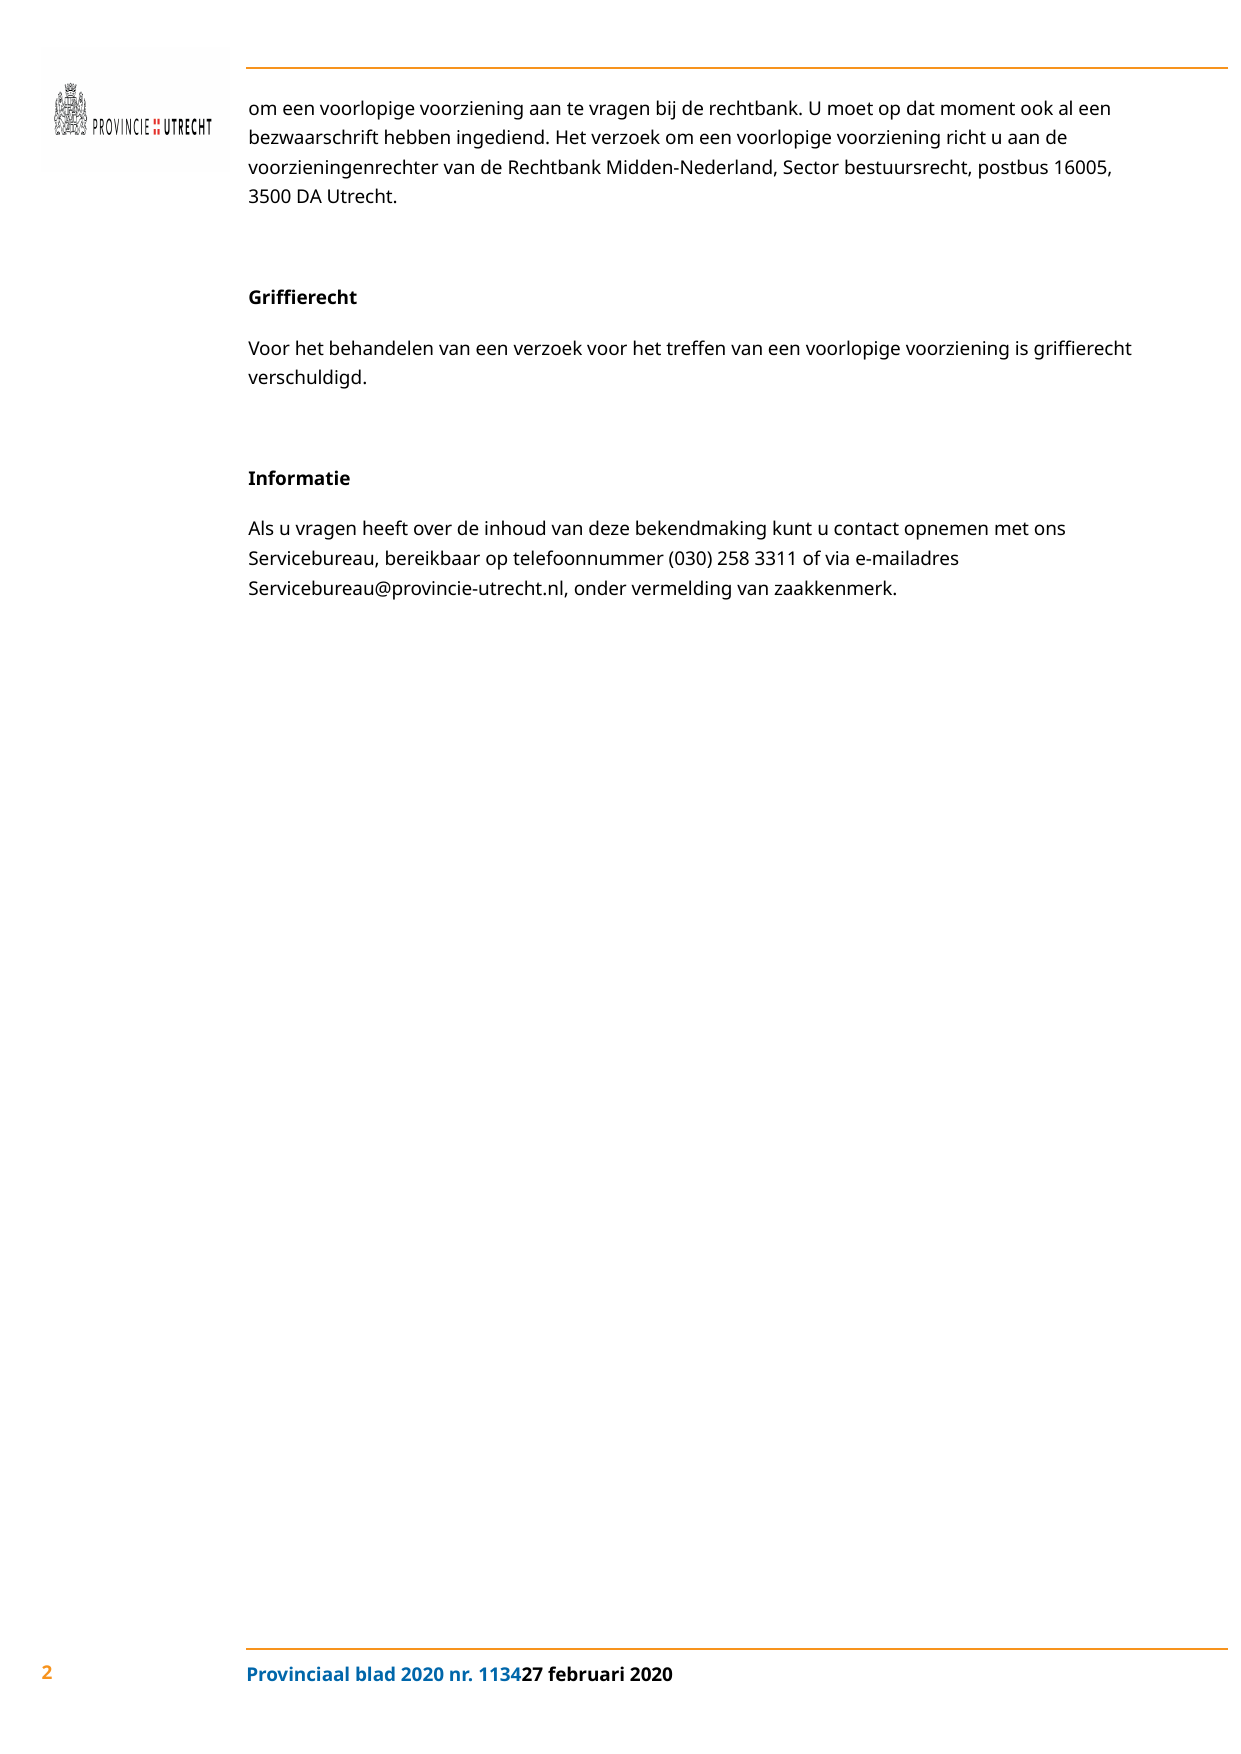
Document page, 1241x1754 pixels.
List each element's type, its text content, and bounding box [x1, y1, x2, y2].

text Als u vragen heeft over de inhoud van deze bekendmaking kunt u contact opnemen met ons Servicebureau, bereikbaar op telefoonnummer (030) 258 3311 of via e-mailadres Servicebureau@provincie-utrecht.nl, onder vermelding van zaakkenmerk. [248, 516, 1152, 601]
text Voor het behandelen van een verzoek voor het treffen van een voorlopige voorziening is griffierecht verschuldigd. [248, 335, 1152, 390]
text om een voorlopige voorziening aan te vragen bij de rechtbank. U moet op dat moment ook al een bezwaarschrift hebben ingediend. Het verzoek om een voorlopige voorziening richt u aan de voorzieningenrechter van de Rechtbank Midden-Nederland, Sector bestuursrecht, postbus 16005, 3500 DA Utrecht. [248, 95, 1152, 209]
text Griffierecht [248, 284, 1152, 310]
text Informatie [248, 465, 1152, 491]
picture [41, 47, 231, 172]
